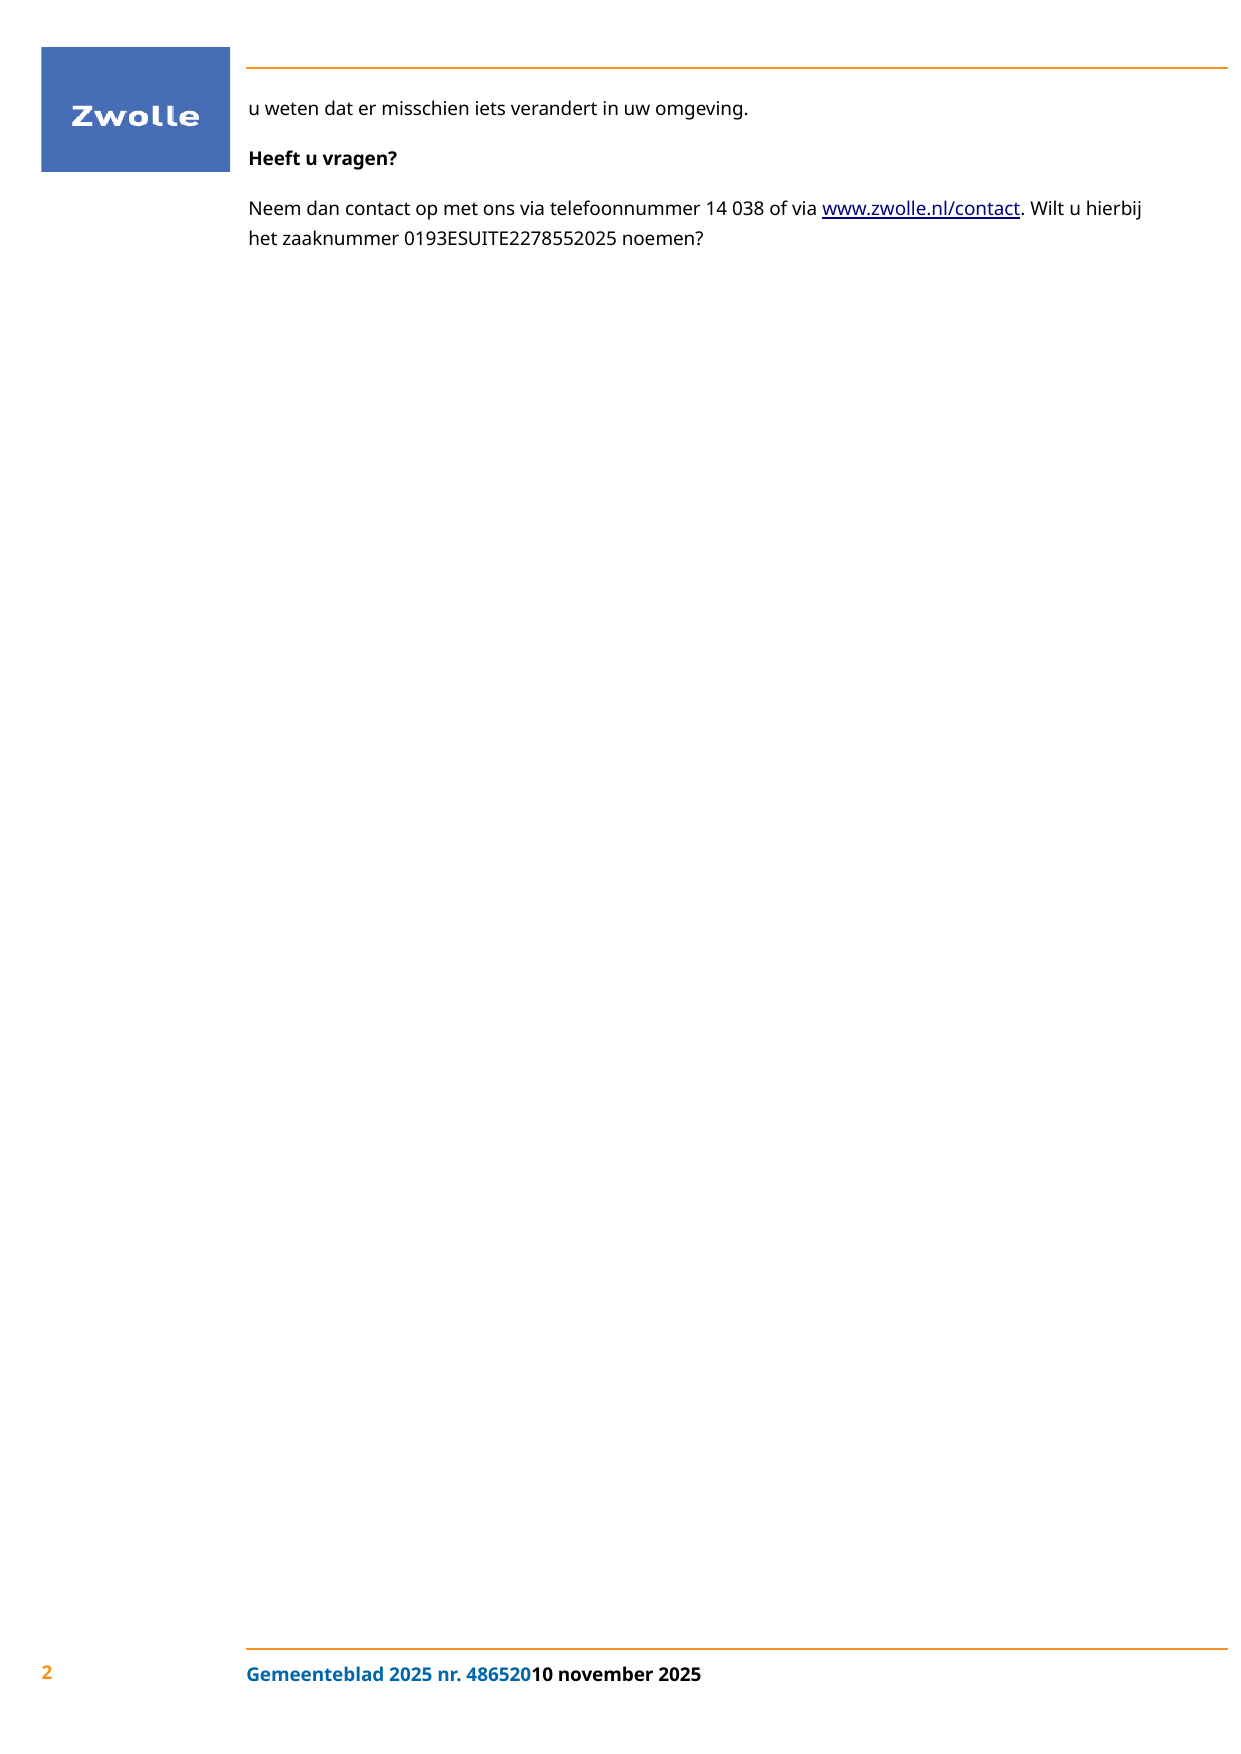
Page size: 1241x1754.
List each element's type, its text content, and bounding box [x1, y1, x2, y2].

picture [41, 47, 231, 172]
text Heeft u vragen? [248, 145, 1152, 171]
text u weten dat er misschien iets verandert in uw omgeving. [248, 95, 1152, 121]
text Neem dan contact op met ons via telefoonnummer 14 038 of via www.zwolle.nl/contact. Wilt u hierbij het zaaknummer 0193ESUITE2278552025 noemen? [248, 196, 1152, 251]
